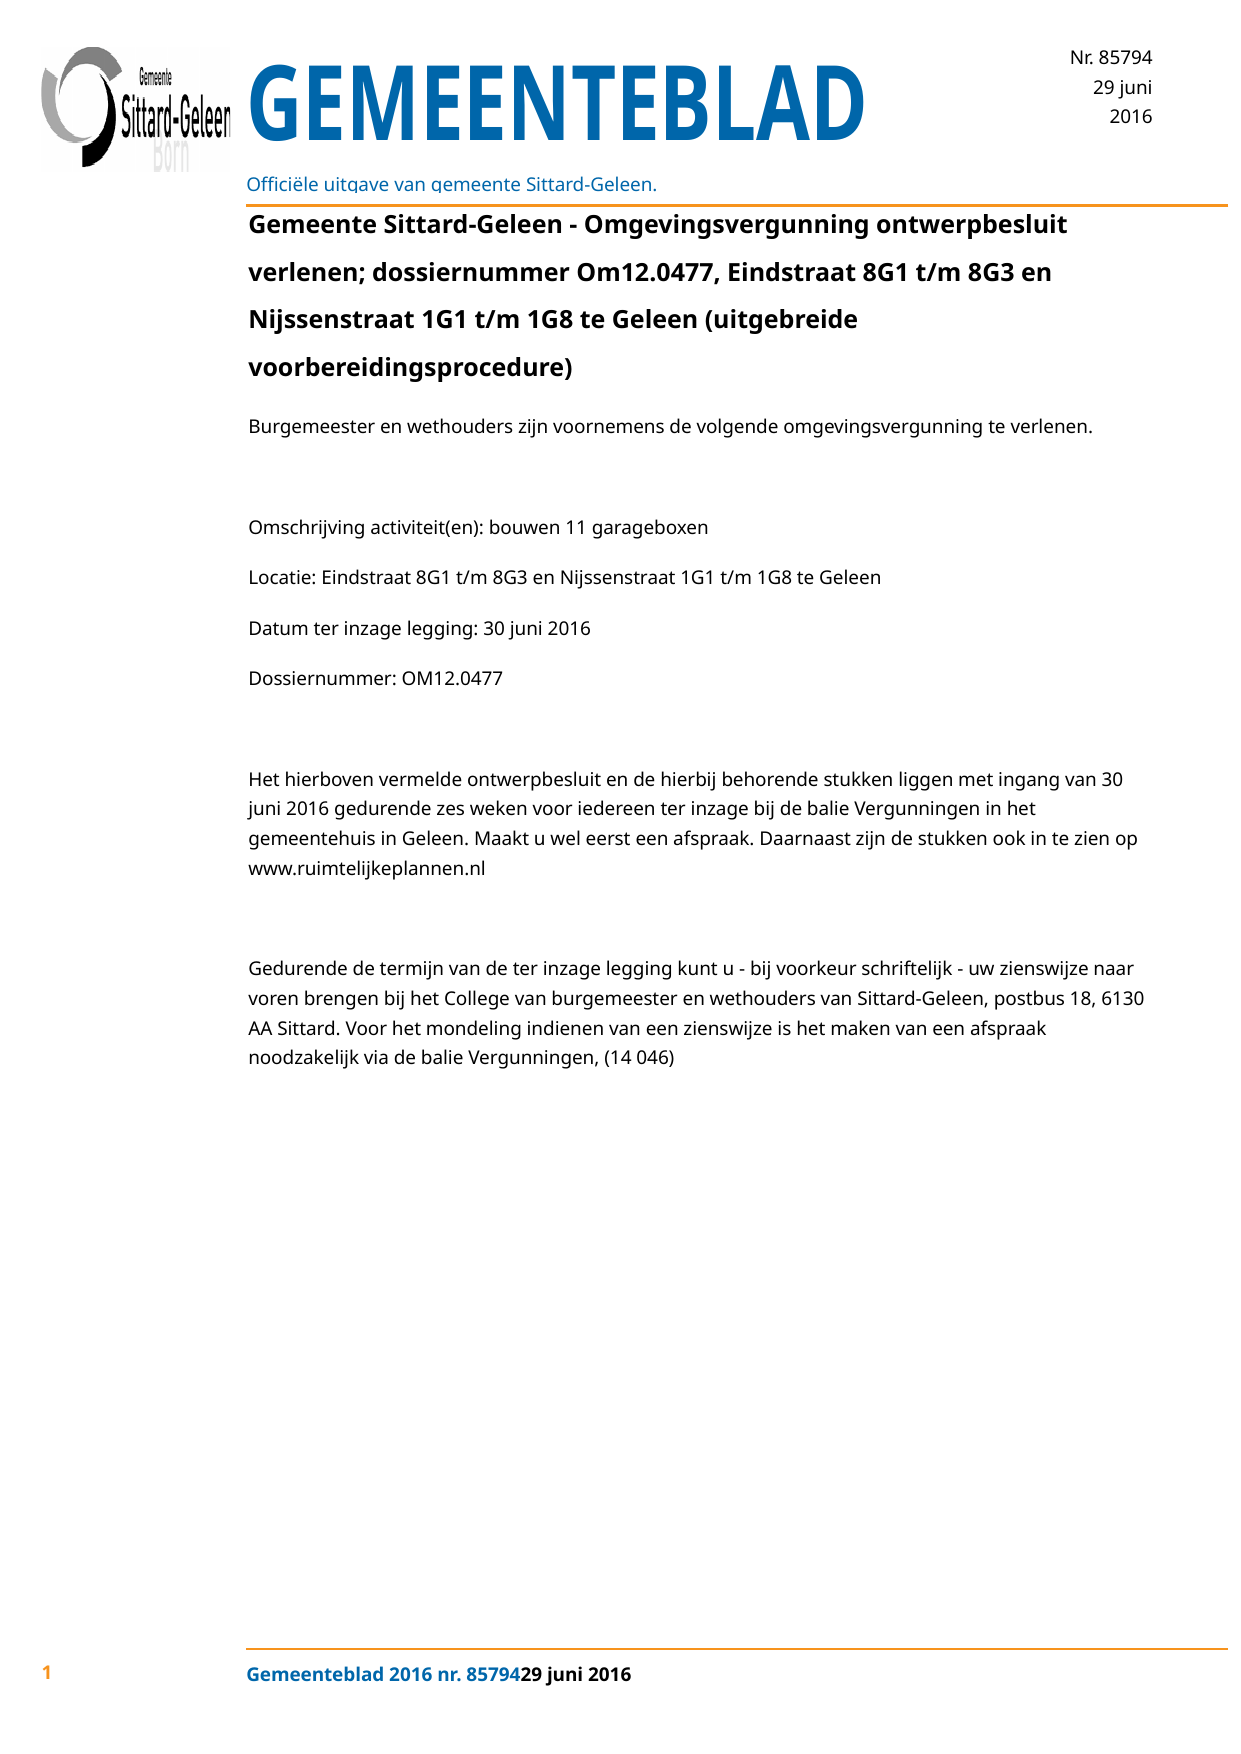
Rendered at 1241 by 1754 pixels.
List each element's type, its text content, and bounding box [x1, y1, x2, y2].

text Het hierboven vermelde ontwerpbesluit en de hierbij behorende stukken liggen met ingang van 30 juni 2016 gedurende zes weken voor iedereen ter inzage bij de balie Vergunningen in het gemeentehuis in Geleen. Maakt u wel eerst een afspraak. Daarnaast zijn de stukken ook in te zien op www.ruimtelijkeplannen.nl [248, 766, 1152, 881]
text Omschrijving activiteit(en): bouwen 11 garageboxen [248, 514, 1152, 540]
text Gedurende de termijn van de ter inzage legging kunt u - bij voorkeur schriftelijk - uw zienswijze naar voren brengen bij het College van burgemeester en wethouders van Sittard-Geleen, postbus 18, 6130 AA Sittard. Voor het mondeling indienen van een zienswijze is het maken van een afspraak noodzakelijk via de balie Vergunningen, (14 046) [248, 956, 1152, 1070]
text Datum ter inzage legging: 30 juni 2016 [248, 615, 1152, 641]
text Dossiernummer: OM12.0477 [248, 665, 1152, 691]
text Gemeente Sittard-Geleen - Omgevingsvergunning ontwerpbesluit verlenen; dossiernummer Om12.0477, Eindstraat 8G1 t/m 8G3 en Nijssenstraat 1G1 t/m 1G8 te Geleen (uitgebreide voorbereidingsprocedure) [248, 207, 1152, 384]
picture [41, 47, 231, 172]
text Locatie: Eindstraat 8G1 t/m 8G3 en Nijssenstraat 1G1 t/m 1G8 te Geleen [248, 564, 1152, 590]
text Burgemeester en wethouders zijn voornemens de volgende omgevingsvergunning te verlenen. [248, 413, 1152, 439]
